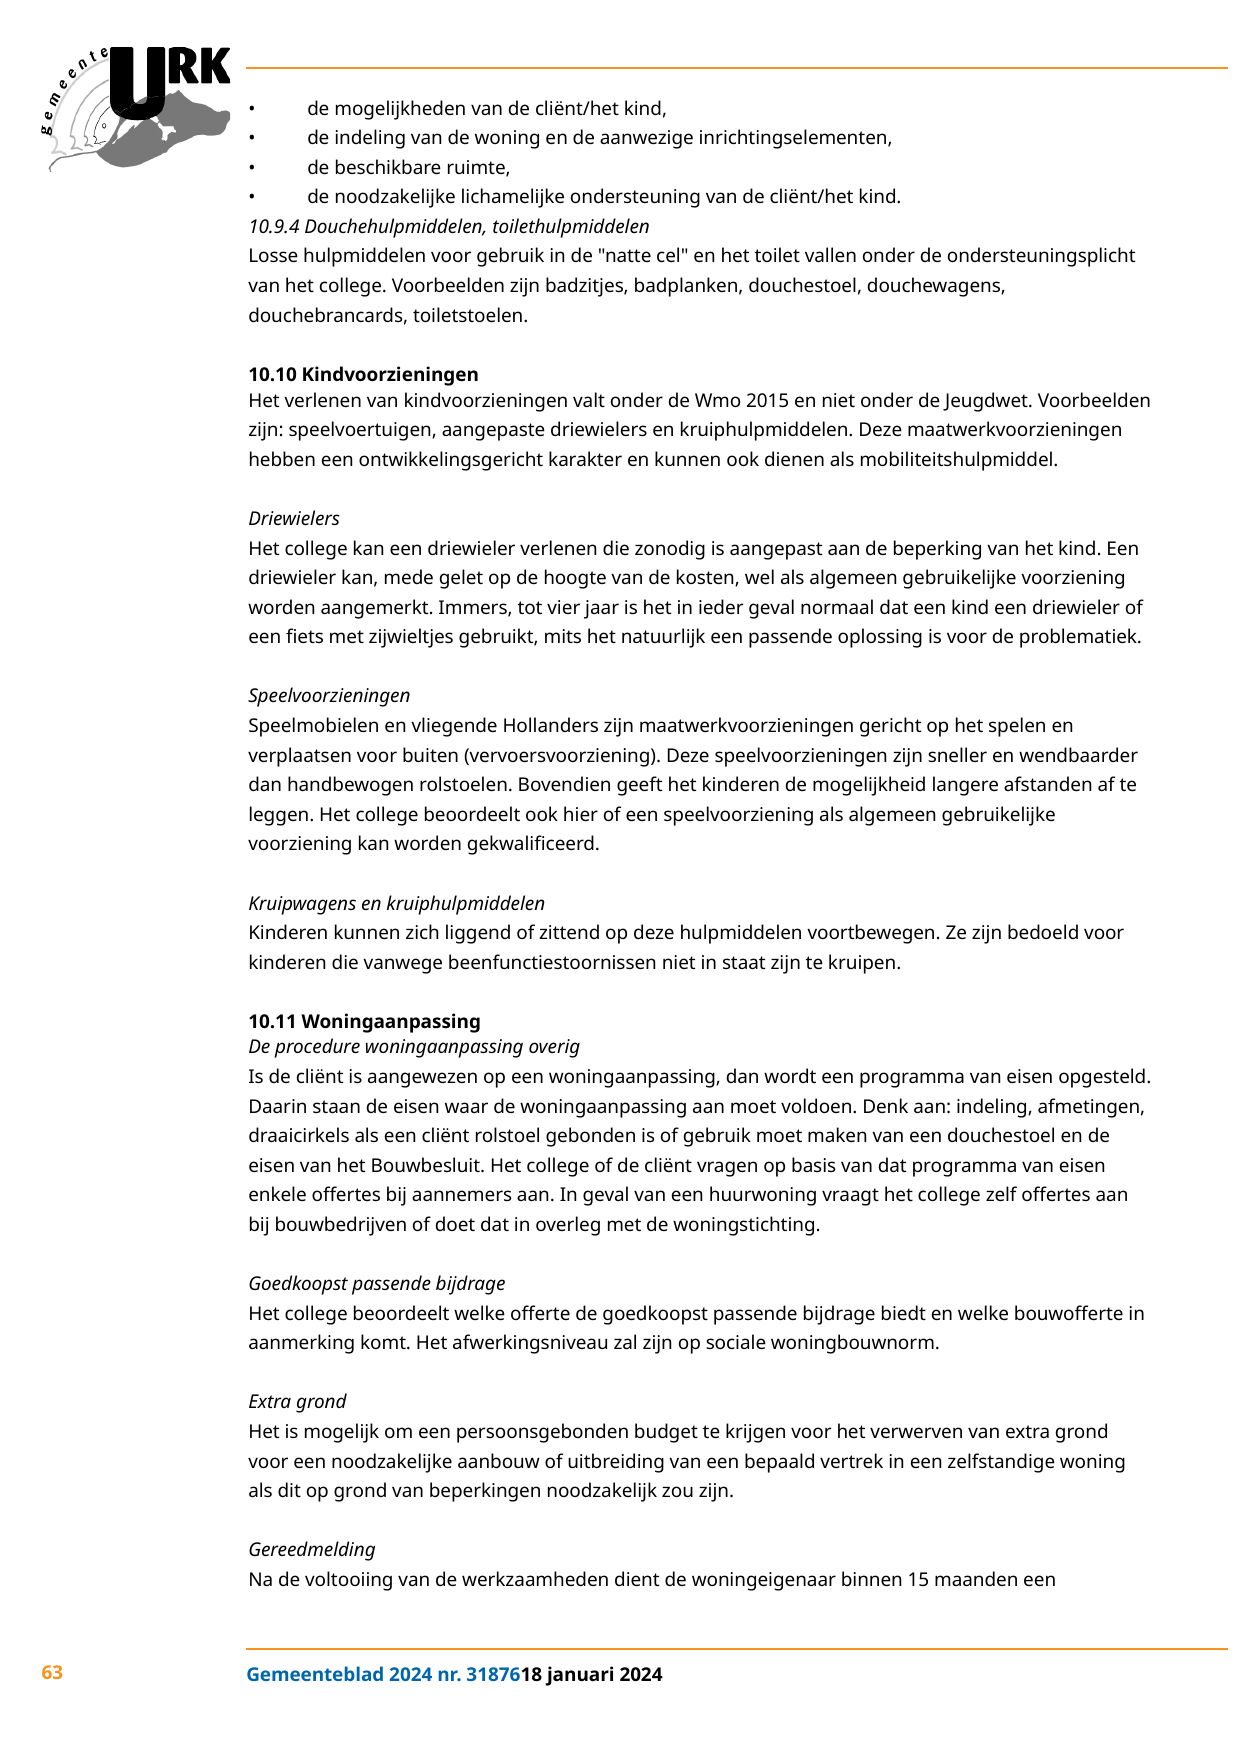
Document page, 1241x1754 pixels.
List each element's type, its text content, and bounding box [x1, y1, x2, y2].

text Gereedmelding [248, 1537, 1152, 1562]
text Extra grond [248, 1389, 1152, 1414]
list de indeling van de woning en de aanwezige inrichtingselementen, [248, 124, 1152, 150]
text Speelmobielen en vliegende Hollanders zijn maatwerkvoorzieningen gericht op het spelen en verplaatsen voor buiten (vervoersvoorziening). Deze speelvoorzieningen zijn sneller en wendbaarder dan handbewogen rolstoelen. Bovendien geeft het kinderen de mogelijkheid langere afstanden af te leggen. Het college beoordeelt ook hier of een speelvoorziening als algemeen gebruikelijke voorziening kan worden gekwalificeerd. [248, 712, 1152, 856]
text Het is mogelijk om een persoonsgebonden budget te krijgen voor het verwerven van extra grond voor een noodzakelijke aanbouw of uitbreiding van een bepaald vertrek in een zelfstandige woning als dit op grond van beperkingen noodzakelijk zou zijn. [248, 1418, 1152, 1503]
text De procedure woningaanpassing overig [248, 1034, 1152, 1059]
text 10.11 Woningaanpassing [248, 1008, 1152, 1034]
text Is de cliënt is aangewezen op een woningaanpassing, dan wordt een programma van eisen opgesteld. Daarin staan de eisen waar de woningaanpassing aan moet voldoen. Denk aan: indeling, afmetingen, draaicirkels als een cliënt rolstoel gebonden is of gebruik moet maken van een douchestoel en de eisen van het Bouwbesluit. Het college of de cliënt vragen op basis van dat programma van eisen enkele offertes bij aannemers aan. In geval van een huurwoning vraagt het college zelf offertes aan bij bouwbedrijven of doet dat in overleg met de woningstichting. [248, 1063, 1152, 1237]
text Het verlenen van kindvoorzieningen valt onder de Wmo 2015 en niet onder de Jeugdwet. Voorbeelden zijn: speelvoertuigen, aangepaste driewielers en kruiphulpmiddelen. Deze maatwerkvoorzieningen hebben een ontwikkelingsgericht karakter en kunnen ook dienen als mobiliteitshulpmiddel. [248, 387, 1152, 472]
text Speelvoorzieningen [248, 683, 1152, 708]
text 10.9.4 Douchehulpmiddelen, toilethulpmiddelen [248, 213, 1152, 239]
text Kruipwagens en kruiphulpmiddelen [248, 890, 1152, 915]
text Driewielers [248, 505, 1152, 531]
text 10.10 Kindvoorzieningen [248, 361, 1152, 387]
text Goedkoopst passende bijdrage [248, 1270, 1152, 1296]
text Het college kan een driewieler verlenen die zonodig is aangepast aan de beperking van het kind. Een driewieler kan, mede gelet op de hoogte van de kosten, wel als algemeen gebruikelijke voorziening worden aangemerkt. Immers, tot vier jaar is het in ieder geval normaal dat een kind een driewieler of een fiets met zijwieltjes gebruikt, mits het natuurlijk een passende oplossing is voor de problematiek. [248, 535, 1152, 649]
list de beschikbare ruimte, [248, 154, 1152, 180]
text Het college beoordeelt welke offerte de goedkoopst passende bijdrage biedt en welke bouwofferte in aanmerking komt. Het afwerkingsniveau zal zijn op sociale woningbouwnorm. [248, 1300, 1152, 1355]
picture [41, 47, 231, 172]
list de mogelijkheden van de cliënt/het kind, [248, 95, 1152, 121]
text Kinderen kunnen zich liggend of zittend op deze hulpmiddelen voortbewegen. Ze zijn bedoeld voor kinderen die vanwege beenfunctiestoornissen niet in staat zijn te kruipen. [248, 919, 1152, 974]
list de noodzakelijke lichamelijke ondersteuning van de cliënt/het kind. [248, 183, 1152, 209]
text Losse hulpmiddelen voor gebruik in de "natte cel" en het toilet vallen onder de ondersteuningsplicht van het college. Voorbeelden zijn badzitjes, badplanken, douchestoel, douchewagens, douchebrancards, toiletstoelen. [248, 243, 1152, 328]
text Na de voltooiing van de werkzaamheden dient de woningeigenaar binnen 15 maanden een [248, 1566, 1152, 1592]
